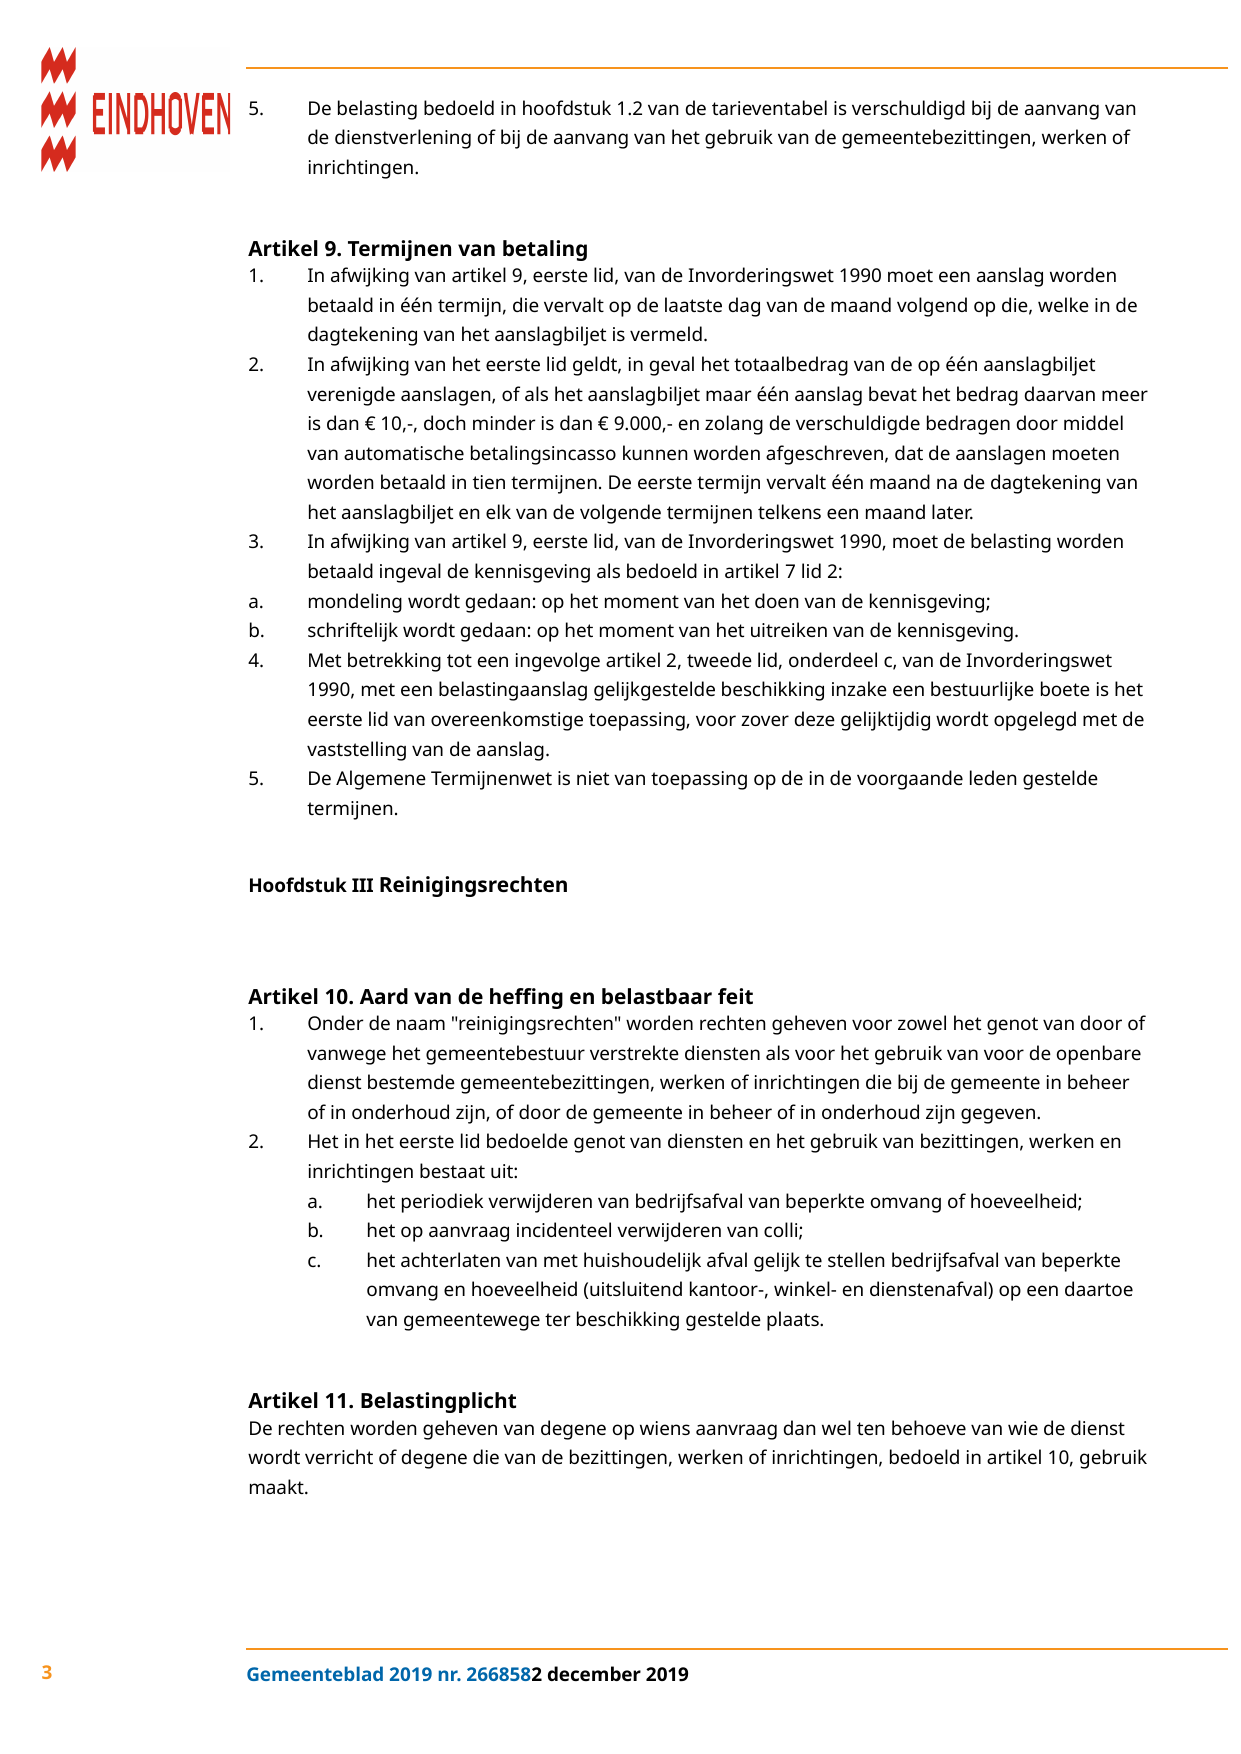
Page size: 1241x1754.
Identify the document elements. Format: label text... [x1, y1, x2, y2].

text Artikel 9. Termijnen van betaling [248, 234, 1152, 262]
text De rechten worden geheven van degene op wiens aanvraag dan wel ten behoeve van wie de dienst wordt verricht of degene die van de bezittingen, werken of inrichtingen, bedoeld in artikel 10, gebruik maakt. [248, 1415, 1152, 1499]
list De belasting bedoeld in hoofdstuk 1.2 van de tarieventabel is verschuldigd bij de aanvang van de dienstverlening of bij de aanvang van het gebruik van de gemeentebezittingen, werken of inrichtingen. [248, 95, 1152, 180]
list Het in het eerste lid bedoelde genot van diensten en het gebruik van bezittingen, werken en inrichtingen bestaat uit: [248, 1129, 1152, 1184]
list Onder de naam "reinigingsrechten" worden rechten geheven voor zowel het genot van door of vanwege het gemeentebestuur verstrekte diensten als voor het gebruik van voor de openbare dienst bestemde gemeentebezittingen, werken of inrichtingen die bij de gemeente in beheer of in onderhoud zijn, of door de gemeente in beheer of in onderhoud zijn gegeven. [248, 1010, 1152, 1125]
list het op aanvraag incidenteel verwijderen van colli; [307, 1217, 1152, 1243]
list De Algemene Termijnenwet is niet van toepassing op de in de voorgaande leden gestelde termijnen. [248, 765, 1152, 821]
list mondeling wordt gedaan: op het moment van het doen van de kennisgeving; [248, 588, 1152, 613]
list In afwijking van artikel 9, eerste lid, van de Invorderingswet 1990 moet een aanslag worden betaald in één termijn, die vervalt op de laatste dag van de maand volgend op die, welke in de dagtekening van het aanslagbiljet is vermeld. [248, 262, 1152, 347]
text Artikel 10. Aard van de heffing en belastbaar feit [248, 982, 1152, 1010]
list schriftelijk wordt gedaan: op het moment van het uitreiken van de kennisgeving. [248, 617, 1152, 643]
list In afwijking van artikel 9, eerste lid, van de Invorderingswet 1990, moet de belasting worden betaald ingeval de kennisgeving als bedoeld in artikel 7 lid 2: [248, 529, 1152, 584]
text Hoofdstuk III Reinigingsrechten [248, 870, 1152, 898]
list Met betrekking tot een ingevolge artikel 2, tweede lid, onderdeel c, van de Invorderingswet 1990, met een belastingaanslag gelijkgestelde beschikking inzake een bestuurlijke boete is het eerste lid van overeenkomstige toepassing, voor zover deze gelijktijdig wordt opgelegd met de vaststelling van de aanslag. [248, 647, 1152, 761]
picture [41, 47, 231, 172]
text Artikel 11. Belastingplicht [248, 1386, 1152, 1415]
list het periodiek verwijderen van bedrijfsafval van beperkte omvang of hoeveelheid; [307, 1188, 1152, 1214]
list In afwijking van het eerste lid geldt, in geval het totaalbedrag van de op één aanslagbiljet verenigde aanslagen, of als het aanslagbiljet maar één aanslag bevat het bedrag daarvan meer is dan € 10,-, doch minder is dan € 9.000,- en zolang de verschuldigde bedragen door middel van automatische betalingsincasso kunnen worden afgeschreven, dat de aanslagen moeten worden betaald in tien termijnen. De eerste termijn vervalt één maand na de dagtekening van het aanslagbiljet en elk van de volgende termijnen telkens een maand later. [248, 351, 1152, 525]
list het achterlaten van met huishoudelijk afval gelijk te stellen bedrijfsafval van beperkte omvang en hoeveelheid (uitsluitend kantoor-, winkel- en dienstenafval) op een daartoe van gemeentewege ter beschikking gestelde plaats. [307, 1247, 1152, 1332]
